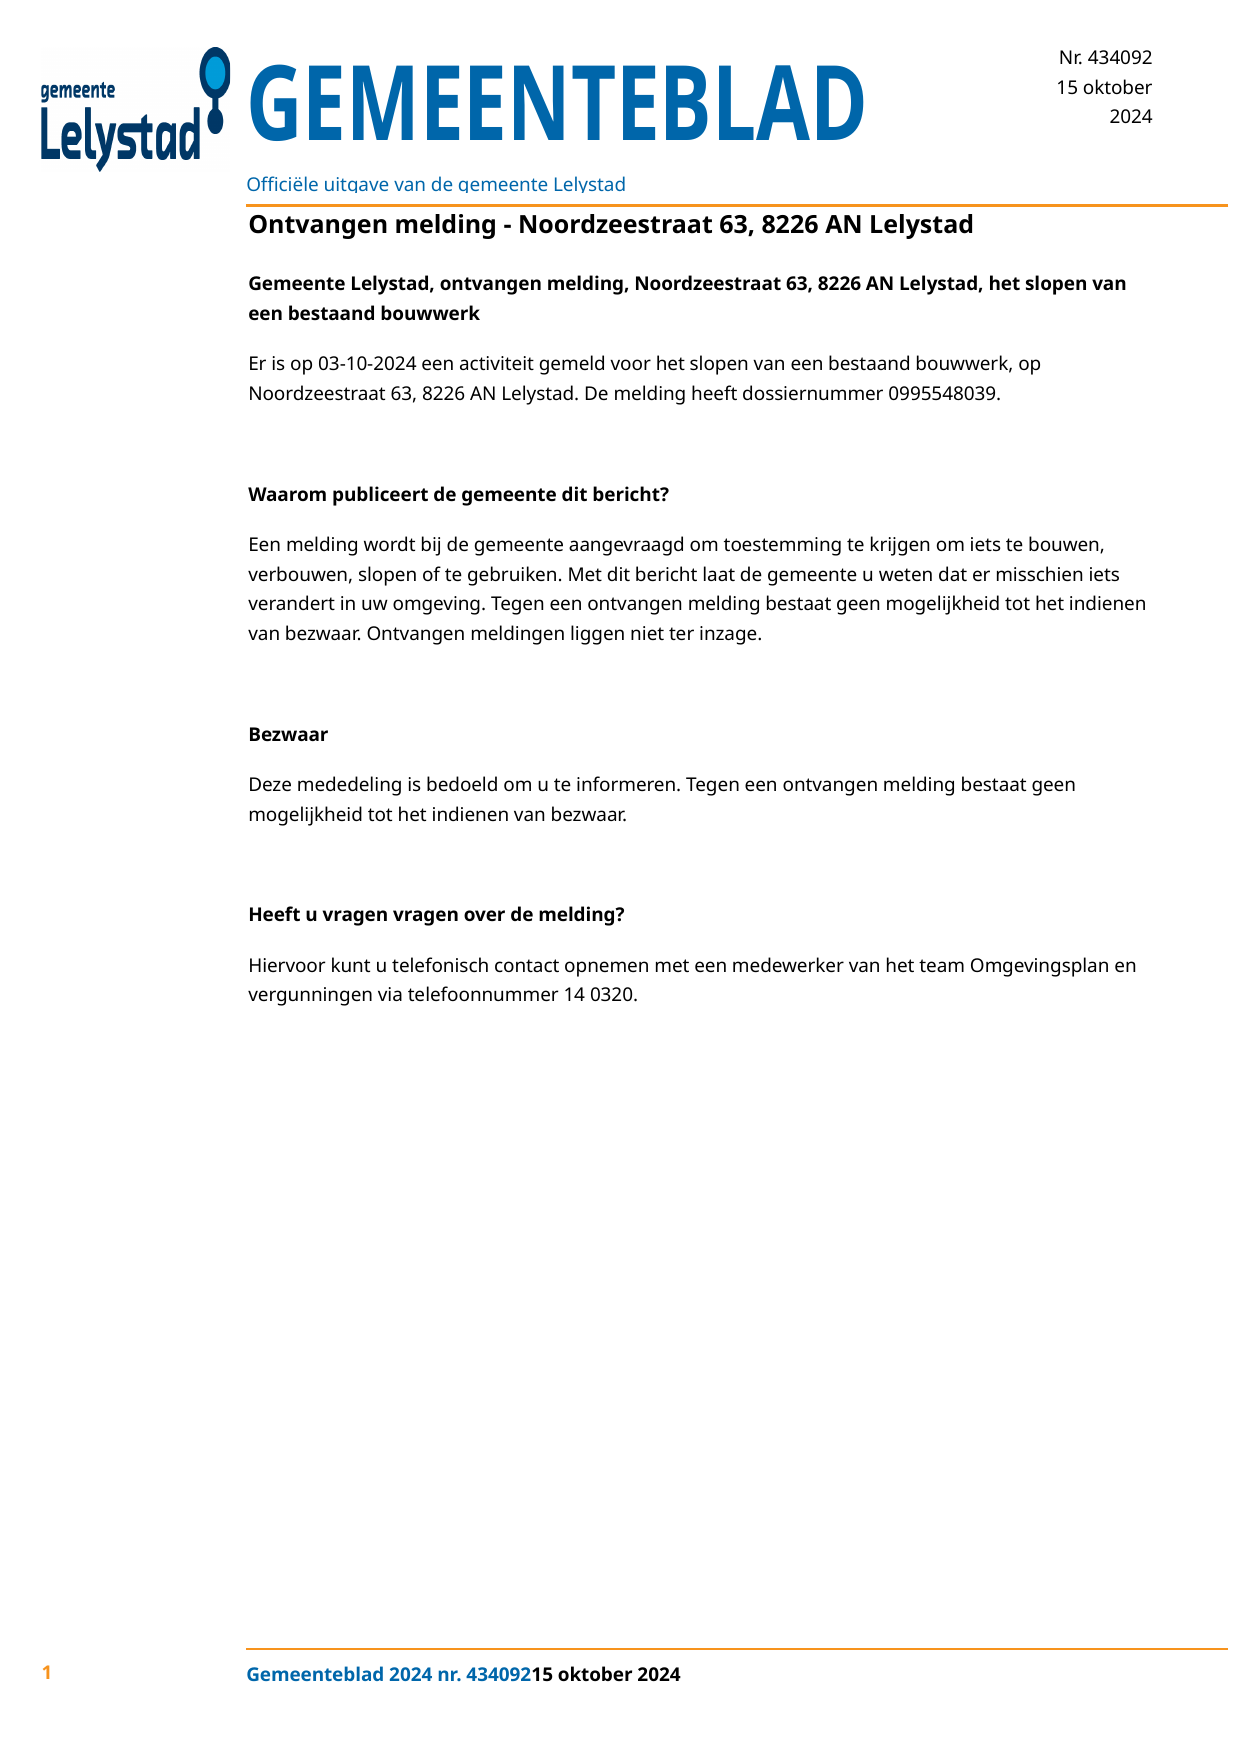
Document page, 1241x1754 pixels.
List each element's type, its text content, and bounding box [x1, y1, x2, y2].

text Er is op 03-10-2024 een activiteit gemeld voor het slopen van een bestaand bouwwerk, op Noordzeestraat 63, 8226 AN Lelystad. De melding heeft dossiernummer 0995548039. [248, 350, 1152, 406]
picture [41, 47, 231, 172]
text Een melding wordt bij de gemeente aangevraagd om toestemming te krijgen om iets te bouwen, verbouwen, slopen of te gebruiken. Met dit bericht laat de gemeente u weten dat er misschien iets verandert in uw omgeving. Tegen een ontvangen melding bestaat geen mogelijkheid tot het indienen van bezwaar. Ontvangen meldingen liggen niet ter inzage. [248, 531, 1152, 646]
text Bezwaar [248, 721, 1152, 746]
text Hiervoor kunt u telefonisch contact opnemen met een medewerker van het team Omgevingsplan en vergunningen via telefoonnummer 14 0320. [248, 952, 1152, 1007]
text Heeft u vragen vragen over de melding? [248, 902, 1152, 927]
text Waarom publiceert de gemeente dit bericht? [248, 481, 1152, 506]
text Gemeente Lelystad, ontvangen melding, Noordzeestraat 63, 8226 AN Lelystad, het slopen van een bestaand bouwwerk [248, 270, 1152, 326]
text Deze mededeling is bedoeld om u te informeren. Tegen een ontvangen melding bestaat geen mogelijkheid tot het indienen van bezwaar. [248, 771, 1152, 826]
text Ontvangen melding - Noordzeestraat 63, 8226 AN Lelystad [248, 207, 1152, 241]
